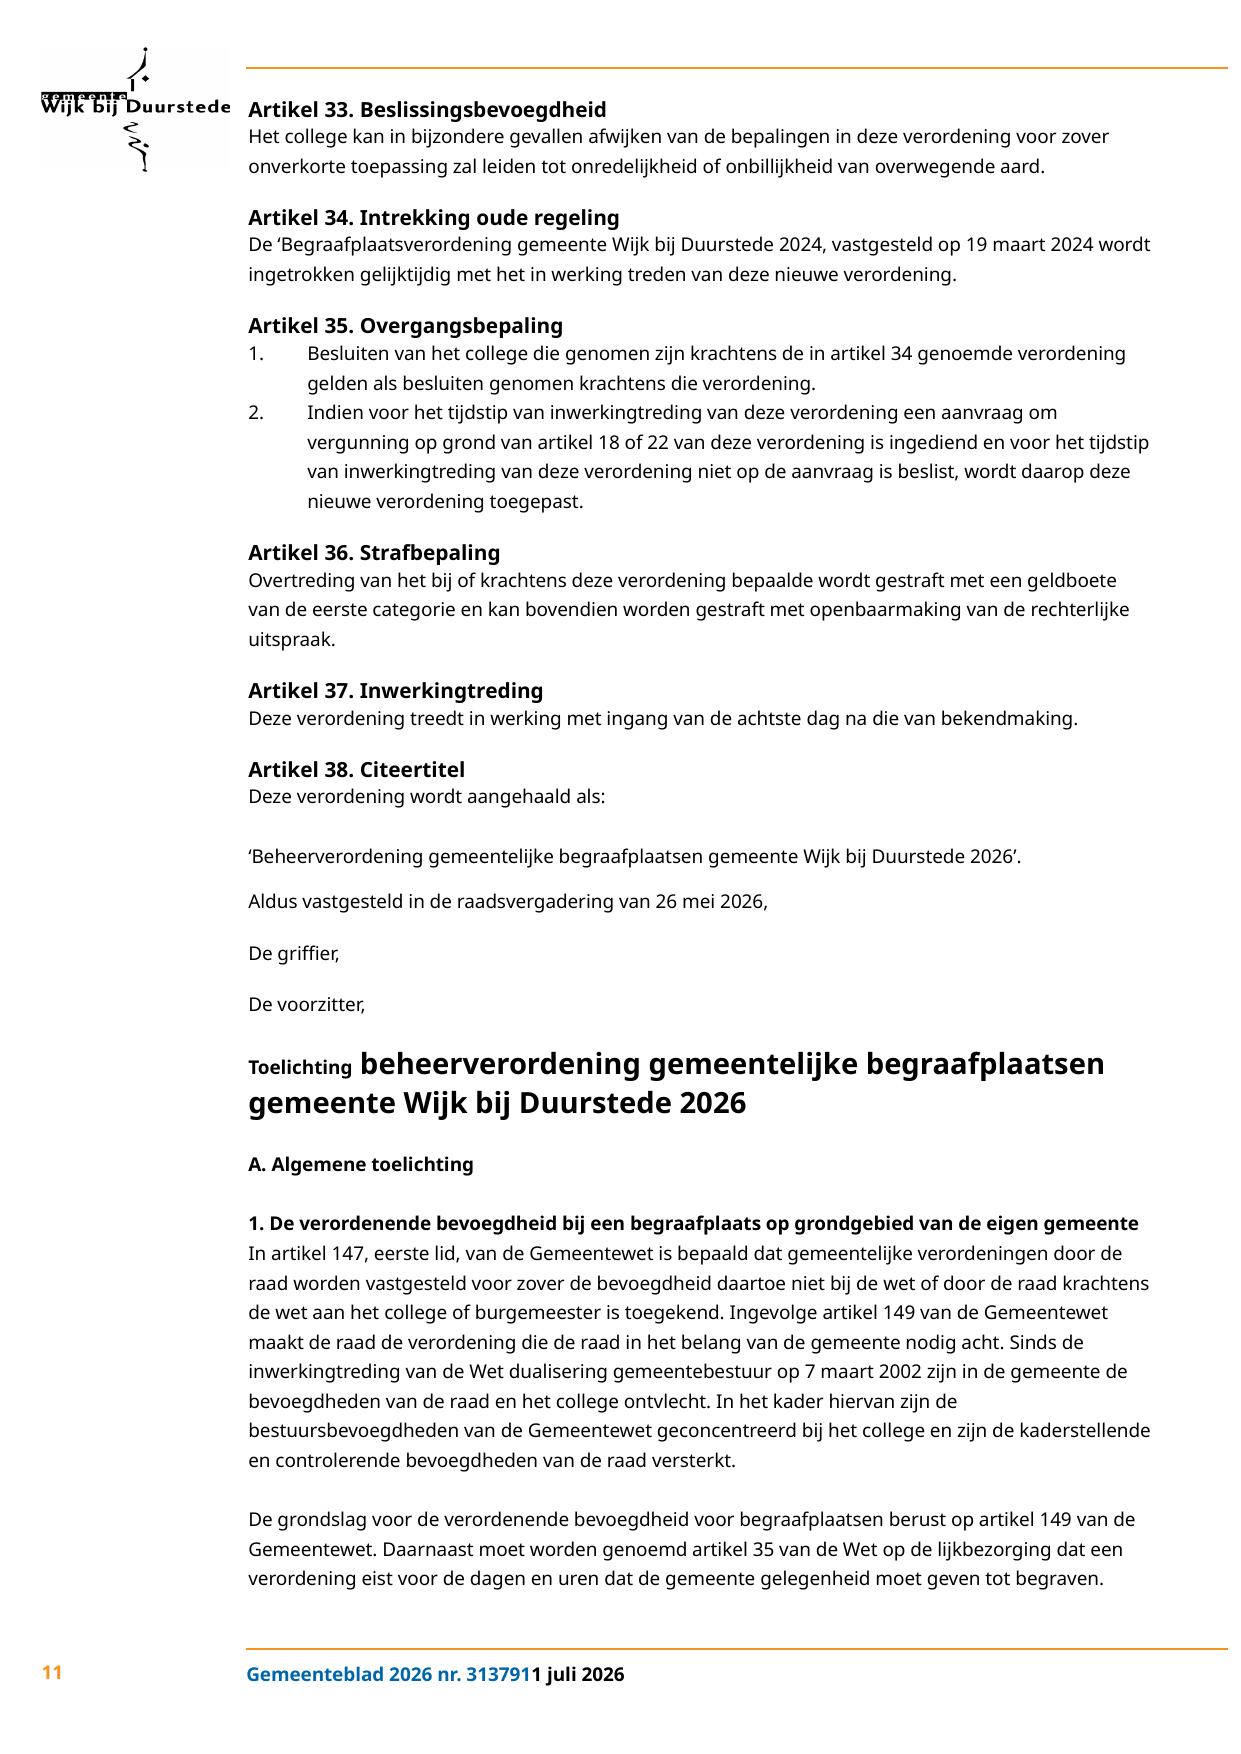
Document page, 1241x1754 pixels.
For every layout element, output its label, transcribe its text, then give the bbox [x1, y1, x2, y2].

text 1. De verordenende bevoegdheid bij een begraafplaats op grondgebied van de eigen gemeente [248, 1211, 1152, 1236]
text In artikel 147, eerste lid, van de Gemeentewet is bepaald dat gemeentelijke verordeningen door de raad worden vastgesteld voor zover de bevoegdheid daartoe niet bij de wet of door de raad krachtens de wet aan het college of burgemeester is toegekend. Ingevolge artikel 149 van de Gemeentewet maakt de raad de verordening die de raad in het belang van de gemeente nodig acht. Sinds de inwerkingtreding van de Wet dualisering gemeentebestuur op 7 maart 2002 zijn in de gemeente de bevoegdheden van de raad en het college ontvlecht. In het kader hiervan zijn de bestuursbevoegdheden van de Gemeentewet geconcentreerd bij het college en zijn de kaderstellende en controlerende bevoegdheden van de raad versterkt. [248, 1240, 1152, 1473]
text Aldus vastgesteld in de raadsvergadering van 26 mei 2026, [248, 888, 1152, 914]
text De ‘Begraafplaatsverordening gemeente Wijk bij Duurstede 2024, vastgesteld op 19 maart 2024 wordt ingetrokken gelijktijdig met het in werking treden van deze nieuwe verordening. [248, 232, 1152, 287]
text Het college kan in bijzondere gevallen afwijken van de bepalingen in deze verordening voor zover onverkorte toepassing zal leiden tot onredelijkheid of onbillijkheid van overwegende aard. [248, 123, 1152, 178]
text Artikel 33. Beslissingsbevoegdheid [248, 95, 1152, 123]
text Artikel 37. Inwerkingtreding [248, 676, 1152, 705]
list Indien voor het tijdstip van inwerkingtreding van deze verordening een aanvraag om vergunning op grond van artikel 18 of 22 van deze verordening is ingediend en voor het tijdstip van inwerkingtreding van deze verordening niet op de aanvraag is beslist, wordt daarop deze nieuwe verordening toegepast. [248, 399, 1152, 514]
text Artikel 36. Strafbepaling [248, 538, 1152, 567]
text Artikel 34. Intrekking oude regeling [248, 203, 1152, 232]
text Overtreding van het bij of krachtens deze verordening bepaalde wordt gestraft met een geldboete van de eerste categorie en kan bovendien worden gestraft met openbaarmaking van de rechterlijke uitspraak. [248, 567, 1152, 652]
list Besluiten van het college die genomen zijn krachtens de in artikel 34 genoemde verordening gelden als besluiten genomen krachtens die verordening. [248, 340, 1152, 395]
text De griffier, [248, 940, 1152, 966]
picture [41, 47, 231, 172]
text Artikel 38. Citeertitel [248, 755, 1152, 784]
text Toelichting beheerverordening gemeentelijke begraafplaatsen gemeente Wijk bij Duurstede 2026 [248, 1043, 1152, 1122]
text Deze verordening treedt in werking met ingang van de achtste dag na die van bekendmaking. [248, 705, 1152, 731]
text Artikel 35. Overgangsbepaling [248, 312, 1152, 340]
text Deze verordening wordt aangehaald als: [248, 784, 1152, 809]
text De grondslag voor de verordenende bevoegdheid voor begraafplaatsen berust op artikel 149 van de Gemeentewet. Daarnaast moet worden genoemd artikel 35 van de Wet op de lijkbezorging dat een verordening eist voor de dagen en uren dat de gemeente gelegenheid moet geven tot begraven. [248, 1506, 1152, 1591]
text De voorzitter, [248, 991, 1152, 1017]
text A. Algemene toelichting [248, 1151, 1152, 1177]
text ‘Beheerverordening gemeentelijke begraafplaatsen gemeente Wijk bij Duurstede 2026’. [248, 843, 1152, 869]
